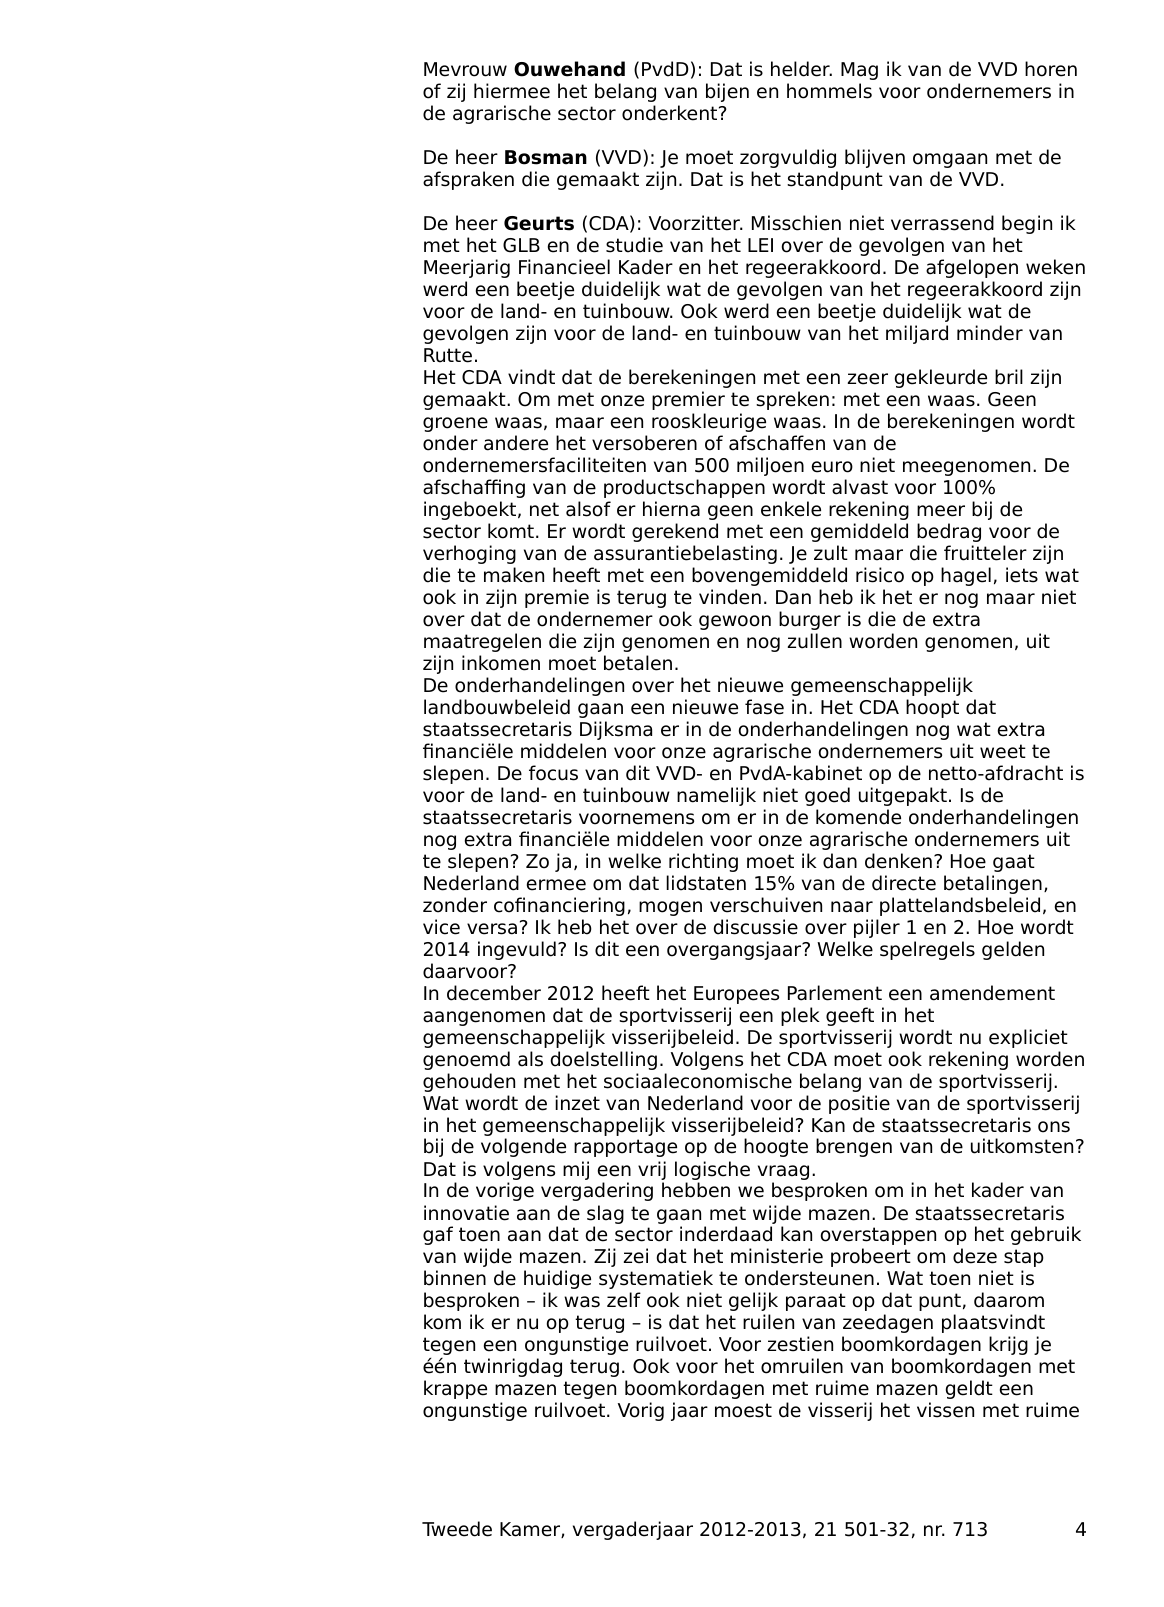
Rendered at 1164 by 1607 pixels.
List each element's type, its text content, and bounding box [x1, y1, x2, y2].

text In december 2012 heeft het Europees Parlement een amendement aangenomen dat de sportvisserij een plek geeft in het gemeenschappelijk visserijbeleid. De sportvisserij wordt nu expliciet genoemd als doelstelling. Volgens het CDA moet ook rekening worden gehouden met het sociaaleconomische belang van de sportvisserij. Wat wordt de inzet van Nederland voor de positie van de sportvisserij in het gemeenschappelijk visserijbeleid? Kan de staatssecretaris ons bij de volgende rapportage op de hoogte brengen van de uitkomsten? Dat is volgens mij een vrij logische vraag. [422, 983, 1087, 1180]
text De heer Geurts (CDA): Voorzitter. Misschien niet verrassend begin ik met het GLB en de studie van het LEI over de gevolgen van het Meerjarig Financieel Kader en het regeerakkoord. De afgelopen weken werd een beetje duidelijk wat de gevolgen van het regeerakkoord zijn voor de land- en tuinbouw. Ook werd een beetje duidelijk wat de gevolgen zijn voor de land- en tuinbouw van het miljard minder van Rutte. [422, 213, 1087, 367]
text Het CDA vindt dat de berekeningen met een zeer gekleurde bril zijn gemaakt. Om met onze premier te spreken: met een waas. Geen groene waas, maar een rooskleurige waas. In de berekeningen wordt onder andere het versoberen of afschaffen van de ondernemersfaciliteiten van 500 miljoen euro niet meegenomen. De afschaffing van de productschappen wordt alvast voor 100% ingeboekt, net alsof er hierna geen enkele rekening meer bij de sector komt. Er wordt gerekend met een gemiddeld bedrag voor de verhoging van de assurantiebelasting. Je zult maar die fruitteler zijn die te maken heeft met een bovengemiddeld risico op hagel, iets wat ook in zijn premie is terug te vinden. Dan heb ik het er nog maar niet over dat de ondernemer ook gewoon burger is die de extra maatregelen die zijn genomen en nog zullen worden genomen, uit zijn inkomen moet betalen. [422, 367, 1087, 675]
text Mevrouw Ouwehand (PvdD): Dat is helder. Mag ik van de VVD horen of zij hiermee het belang van bijen en hommels voor ondernemers in de agrarische sector onderkent? [422, 59, 1087, 125]
text De heer Bosman (VVD): Je moet zorgvuldig blijven omgaan met de afspraken die gemaakt zijn. Dat is het standpunt van de VVD. [422, 147, 1087, 191]
text De onderhandelingen over het nieuwe gemeenschappelijk landbouwbeleid gaan een nieuwe fase in. Het CDA hoopt dat staatssecretaris Dijksma er in de onderhandelingen nog wat extra financiële middelen voor onze agrarische ondernemers uit weet te slepen. De focus van dit VVD- en PvdA-kabinet op de netto-afdracht is voor de land- en tuinbouw namelijk niet goed uitgepakt. Is de staatssecretaris voornemens om er in de komende onderhandelingen nog extra financiële middelen voor onze agrarische ondernemers uit te slepen? Zo ja, in welke richting moet ik dan denken? Hoe gaat Nederland ermee om dat lidstaten 15% van de directe betalingen, zonder cofinanciering, mogen verschuiven naar plattelandsbeleid, en vice versa? Ik heb het over de discussie over pijler 1 en 2. Hoe wordt 2014 ingevuld? Is dit een overgangsjaar? Welke spelregels gelden daarvoor? [422, 675, 1087, 983]
text In de vorige vergadering hebben we besproken om in het kader van innovatie aan de slag te gaan met wijde mazen. De staatssecretaris gaf toen aan dat de sector inderdaad kan overstappen op het gebruik van wijde mazen. Zij zei dat het ministerie probeert om deze stap binnen de huidige systematiek te ondersteunen. Wat toen niet is besproken – ik was zelf ook niet gelijk paraat op dat punt, daarom kom ik er nu op terug – is dat het ruilen van zeedagen plaatsvindt tegen een ongunstige ruilvoet. Voor zestien boomkordagen krijg je één twinrigdag terug. Ook voor het omruilen van boomkordagen met krappe mazen tegen boomkordagen met ruime mazen geldt een ongunstige ruilvoet. Vorig jaar moest de visserij het vissen met ruime [422, 1180, 1087, 1422]
